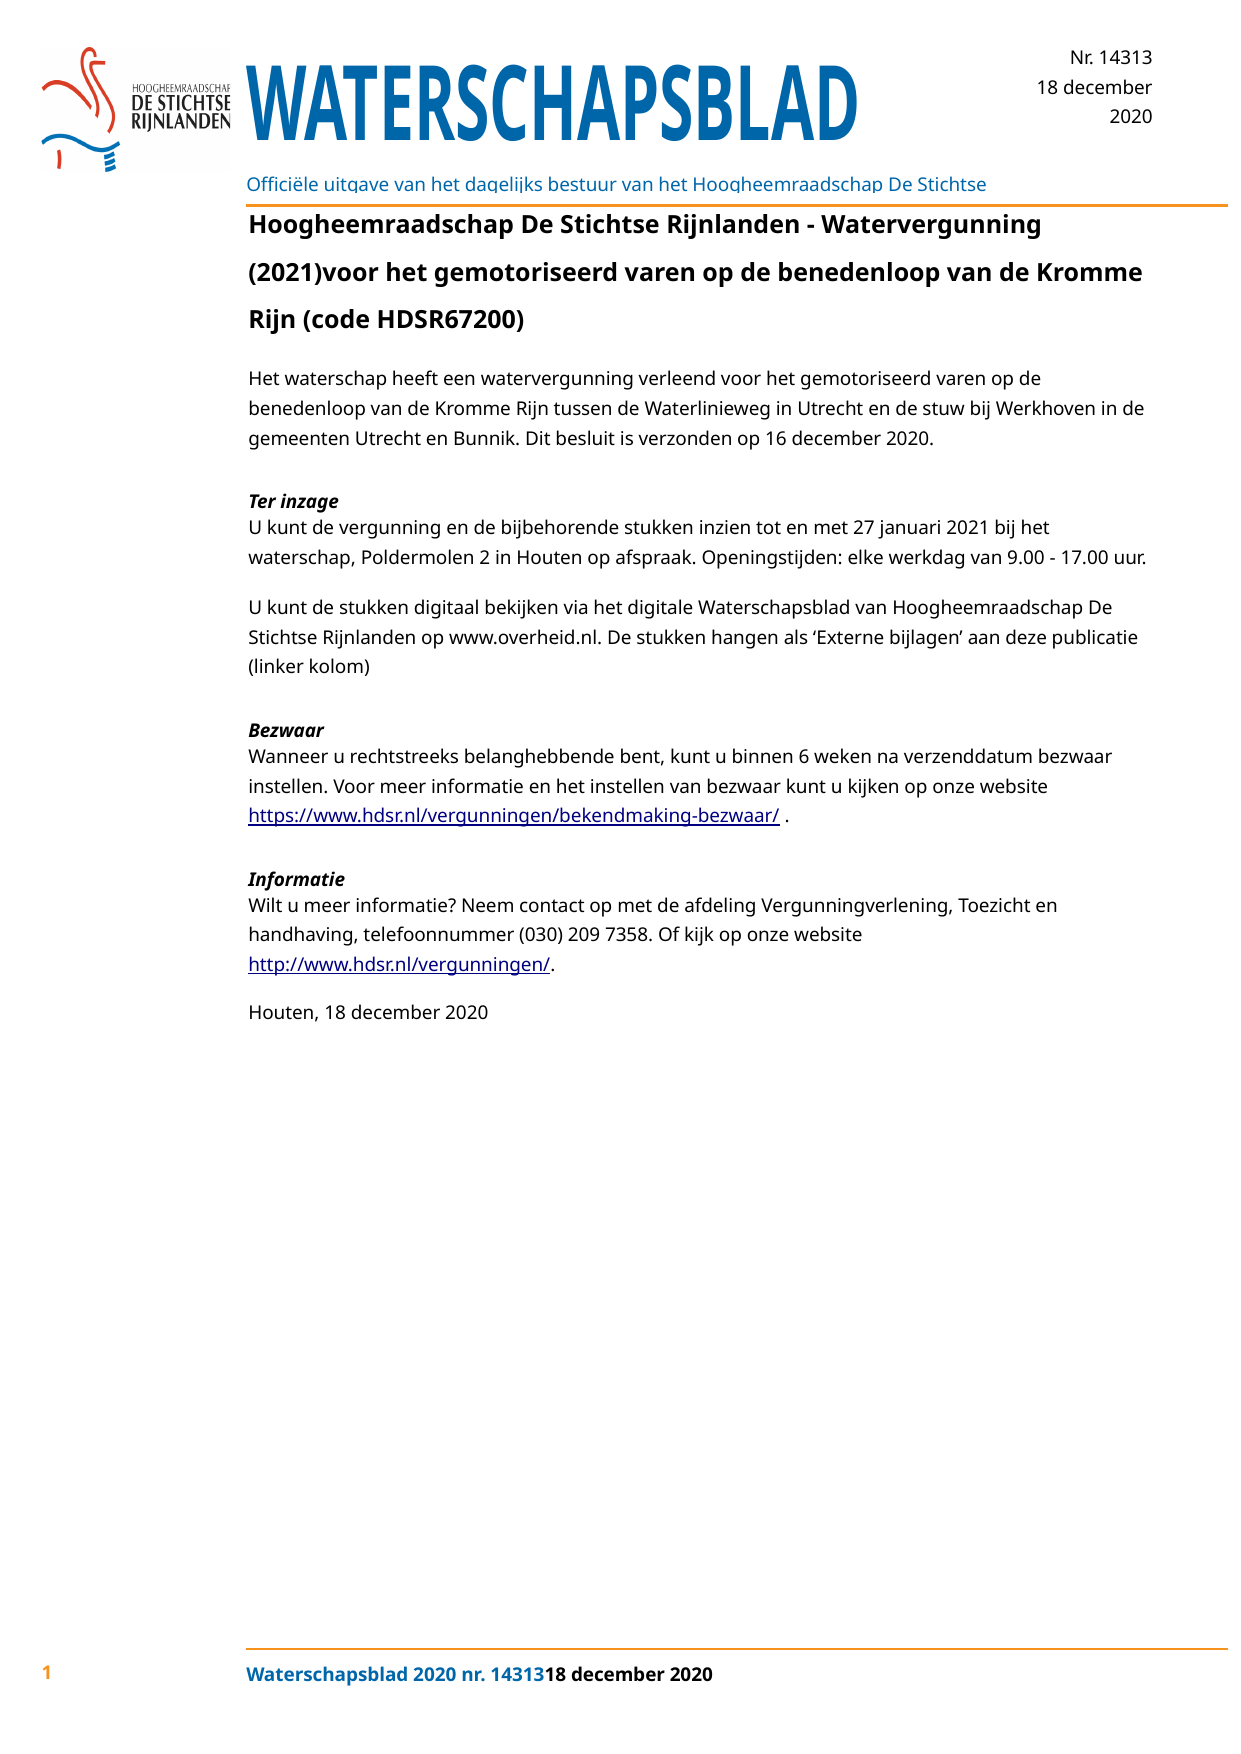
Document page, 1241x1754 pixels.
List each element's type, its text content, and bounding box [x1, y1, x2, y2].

picture [41, 47, 231, 172]
text Wanneer u rechtstreeks belanghebbende bent, kunt u binnen 6 weken na verzenddatum bezwaar instellen. Voor meer informatie en het instellen van bezwaar kunt u kijken op onze website https://www.hdsr.nl/vergunningen/bekendmaking-bezwaar/ . [248, 743, 1152, 828]
text Hoogheemraadschap De Stichtse Rijnlanden - Watervergunning (2021)voor het gemotoriseerd varen op de benedenloop van de Kromme Rijn (code HDSR67200) [248, 207, 1152, 336]
text U kunt de vergunning en de bijbehorende stukken inzien tot en met 27 januari 2021 bij het waterschap, Poldermolen 2 in Houten op afspraak. Openingstijden: elke werkdag van 9.00 - 17.00 uur. [248, 514, 1152, 570]
text Bezwaar [248, 717, 1152, 743]
text Het waterschap heeft een watervergunning verleend voor het gemotoriseerd varen op de benedenloop van de Kromme Rijn tussen de Waterlinieweg in Utrecht en de stuw bij Werkhoven in de gemeenten Utrecht en Bunnik. Dit besluit is verzonden op 16 december 2020. [248, 366, 1152, 450]
text U kunt de stukken digitaal bekijken via het digitale Waterschapsblad van Hoogheemraadschap De Stichtse Rijnlanden op www.overheid.nl. De stukken hangen als ‘Externe bijlagen’ aan deze publicatie (linker kolom) [248, 594, 1152, 679]
text Wilt u meer informatie? Neem contact op met de afdeling Vergunningverlening, Toezicht en handhaving, telefoonnummer (030) 209 7358. Of kijk op onze website http://www.hdsr.nl/vergunningen/. [248, 892, 1152, 977]
text Houten, 18 december 2020 [248, 999, 1152, 1025]
text Informatie [248, 866, 1152, 892]
text Ter inzage [248, 489, 1152, 514]
